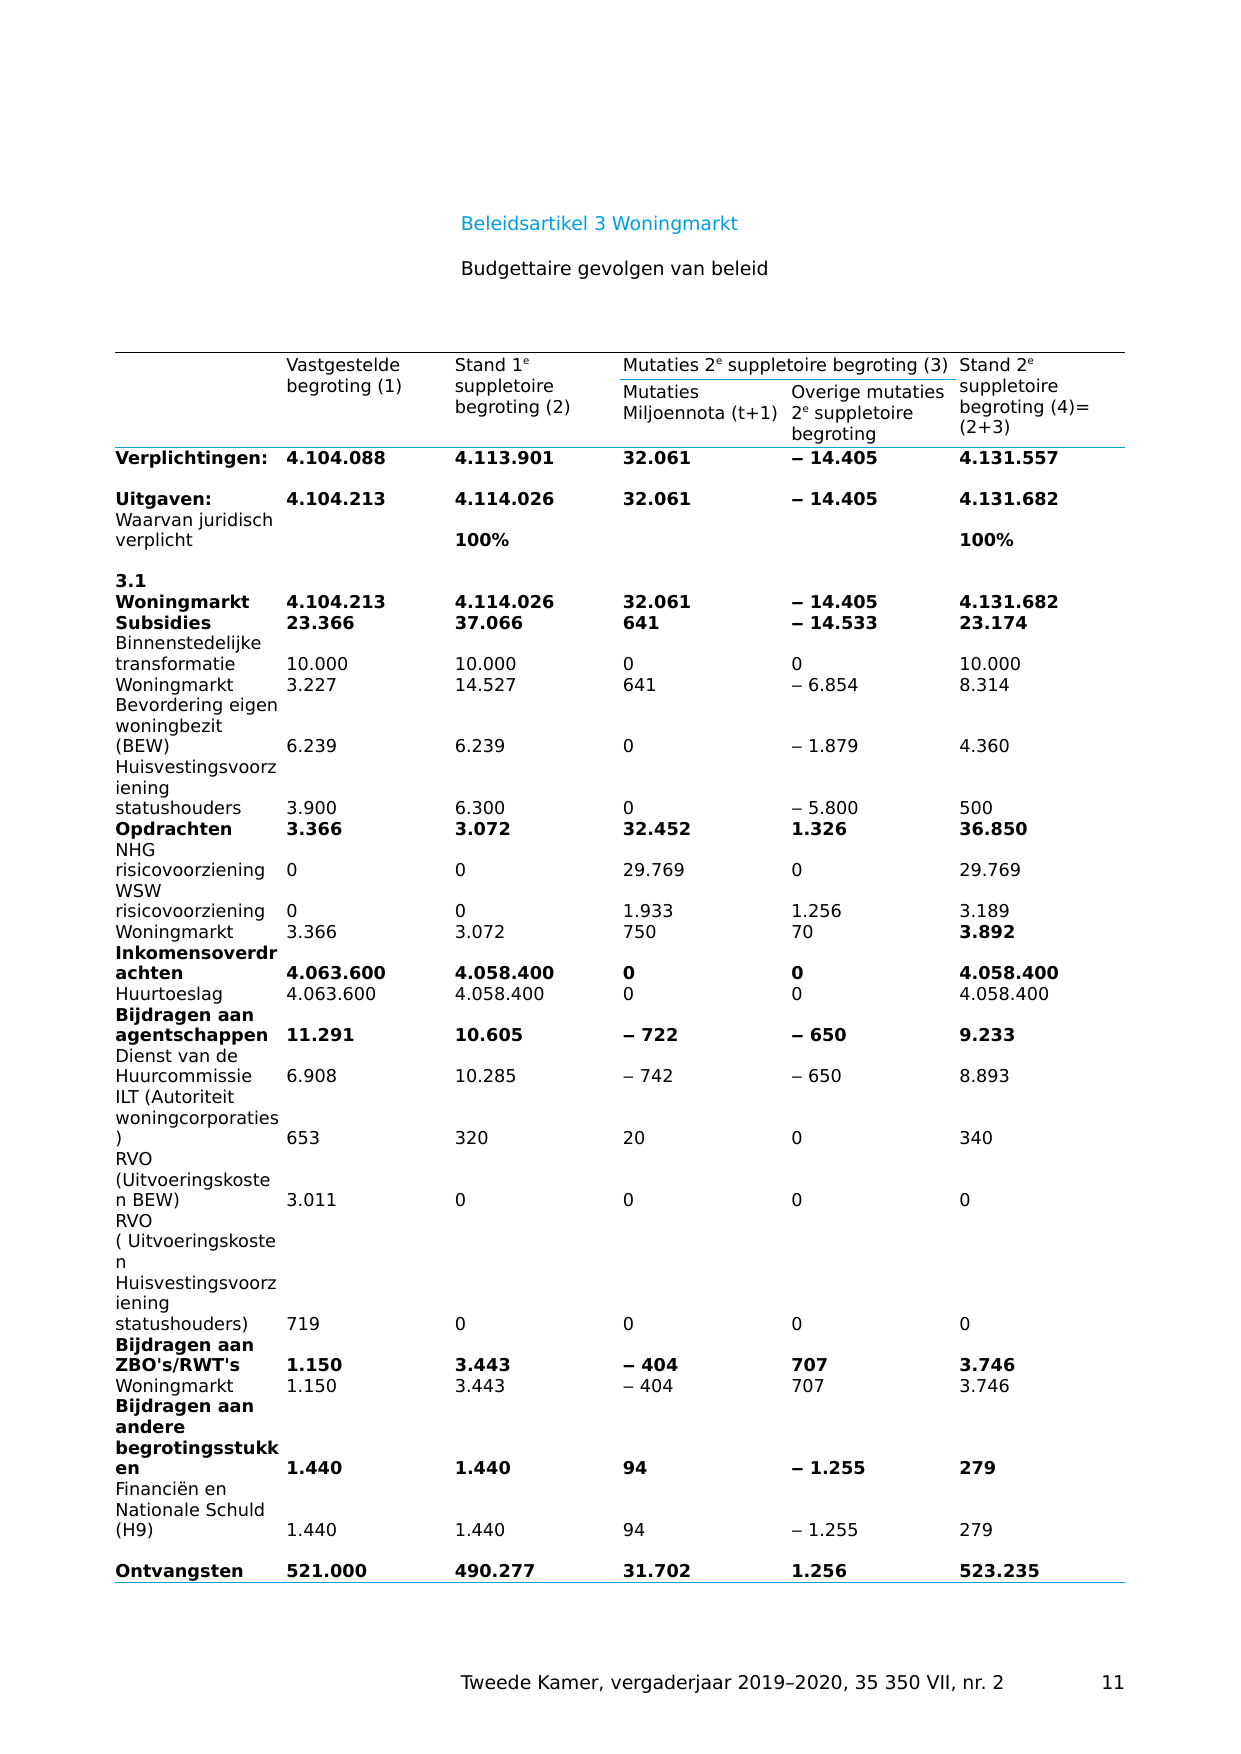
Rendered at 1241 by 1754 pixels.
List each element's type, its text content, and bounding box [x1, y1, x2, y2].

table_cell [452, 468, 620, 489]
table_cell 490.277 [452, 1561, 620, 1582]
table_cell Binnenstedelijke transformatie [115, 633, 283, 674]
table_cell 0 [788, 840, 956, 881]
table_cell ‒ 650 [788, 1046, 956, 1087]
table_cell 8.314 [956, 675, 1125, 695]
table_cell 4.113.901 [452, 448, 620, 468]
table_cell 707 [788, 1376, 956, 1396]
table_cell [283, 551, 452, 571]
table_cell 8.893 [956, 1046, 1125, 1087]
table_cell 4.104.213 [283, 489, 452, 509]
table_cell 10.000 [283, 633, 452, 674]
table_cell ‒ 14.533 [788, 613, 956, 633]
table_cell 3.900 [283, 757, 452, 819]
table_cell 10.285 [452, 1046, 620, 1087]
table_cell Uitgaven: [115, 489, 283, 509]
table_cell 4.063.600 [283, 943, 452, 984]
table_cell [115, 551, 283, 571]
table_cell [452, 1541, 620, 1561]
table_cell ‒ 14.405 [788, 489, 956, 509]
table_cell ‒ 1.255 [788, 1479, 956, 1541]
table_cell 36.850 [956, 819, 1125, 839]
table_cell [283, 1541, 452, 1561]
table_cell [115, 353, 283, 447]
table_cell 32.061 [620, 448, 788, 468]
table_cell 750 [620, 922, 788, 943]
table_cell 3.892 [956, 922, 1125, 943]
table_cell Overige mutaties 2e suppletoire begroting [788, 380, 956, 447]
table_cell 4.104.088 [283, 448, 452, 468]
table_cell [283, 468, 452, 489]
table_cell 0 [956, 1149, 1125, 1211]
table_cell 0 [620, 984, 788, 1004]
table_cell 6.908 [283, 1046, 452, 1087]
table_cell 100% [452, 510, 620, 551]
table_cell 0 [788, 1087, 956, 1149]
table_cell 279 [956, 1479, 1125, 1541]
table_cell [956, 551, 1125, 571]
table_cell 0 [620, 695, 788, 757]
table_cell [620, 551, 788, 571]
table_cell 20 [620, 1087, 788, 1149]
table_cell 0 [788, 943, 956, 984]
table_cell 32.452 [620, 819, 788, 839]
table_cell Opdrachten [115, 819, 283, 839]
table_cell 0 [452, 1149, 620, 1211]
table_cell Dienst van de Huurcommissie [115, 1046, 283, 1087]
table_cell Bijdragen aan ZBO's/RWT's [115, 1335, 283, 1376]
table_cell [452, 551, 620, 571]
table_cell [788, 468, 956, 489]
table_cell 3.366 [283, 819, 452, 839]
table_cell Inkomensoverdrachten [115, 943, 283, 984]
table_cell 1.256 [788, 881, 956, 922]
table_cell Stand 2e suppletoire begroting (4)= (2+3) [956, 353, 1125, 447]
title Budgettaire gevolgen van beleid [461, 258, 1125, 280]
table_cell 10.000 [452, 633, 620, 674]
table_cell Ontvangsten [115, 1561, 283, 1582]
table_cell 0 [956, 1211, 1125, 1334]
table_cell ‒ 650 [788, 1005, 956, 1046]
table_cell Stand 1e suppletoire begroting (2) [452, 353, 620, 447]
table_cell 10.000 [956, 633, 1125, 674]
table_cell ‒ 14.405 [788, 448, 956, 468]
table_cell 3.227 [283, 675, 452, 695]
table_cell 9.233 [956, 1005, 1125, 1046]
table_cell 0 [620, 757, 788, 819]
table_cell 320 [452, 1087, 620, 1149]
table_cell 3.072 [452, 922, 620, 943]
table_cell 1.150 [283, 1335, 452, 1376]
table_cell 3.072 [452, 819, 620, 839]
table_cell 4.063.600 [283, 984, 452, 1004]
table_cell 37.066 [452, 613, 620, 633]
table_cell 0 [620, 633, 788, 674]
table_cell NHG risicovoorziening [115, 840, 283, 881]
table_cell 0 [788, 1149, 956, 1211]
table_cell 340 [956, 1087, 1125, 1149]
table_cell 719 [283, 1211, 452, 1334]
table_cell 1.440 [283, 1479, 452, 1541]
table_cell [788, 551, 956, 571]
table_cell ‒ 1.255 [788, 1396, 956, 1479]
table_cell 1.256 [788, 1561, 956, 1582]
table_cell Woningmarkt [115, 1376, 283, 1396]
table_cell Waarvan juridisch verplicht [115, 510, 283, 551]
table_cell 4.114.026 [452, 571, 620, 613]
table_cell ‒ 404 [620, 1376, 788, 1396]
table_cell [620, 1541, 788, 1561]
table_cell 4.058.400 [452, 984, 620, 1004]
table_cell 0 [788, 984, 956, 1004]
table_cell Mutaties 2e suppletoire begroting (3) [620, 353, 956, 379]
table_cell 0 [620, 1149, 788, 1211]
table_cell Bevordering eigen woningbezit (BEW) [115, 695, 283, 757]
table_cell 3.011 [283, 1149, 452, 1211]
table_cell 6.239 [452, 695, 620, 757]
table_cell 4.360 [956, 695, 1125, 757]
table_cell Woningmarkt [115, 675, 283, 695]
table_cell ‒ 404 [620, 1335, 788, 1376]
table_cell 94 [620, 1396, 788, 1479]
table_cell 3.443 [452, 1335, 620, 1376]
table_cell 1.150 [283, 1376, 452, 1396]
table_cell 4.131.557 [956, 448, 1125, 468]
table_cell 653 [283, 1087, 452, 1149]
table_cell 0 [283, 840, 452, 881]
table_cell 1.326 [788, 819, 956, 839]
table_cell 641 [620, 613, 788, 633]
table_cell [956, 468, 1125, 489]
table_cell 29.769 [620, 840, 788, 881]
table_cell 94 [620, 1479, 788, 1541]
table_cell 523.235 [956, 1561, 1125, 1582]
table_cell Vastgestelde begroting (1) [283, 353, 452, 447]
table_cell [620, 468, 788, 489]
table_cell 3.443 [452, 1376, 620, 1396]
table_cell 3.746 [956, 1376, 1125, 1396]
table_cell Mutaties Miljoennota (t+1) [620, 380, 788, 447]
table_cell 1.440 [452, 1396, 620, 1479]
table_cell 70 [788, 922, 956, 943]
table_cell Subsidies [115, 613, 283, 633]
table_cell [788, 1541, 956, 1561]
table_cell 0 [283, 881, 452, 922]
table_cell 521.000 [283, 1561, 452, 1582]
table_cell 4.131.682 [956, 489, 1125, 509]
table_cell 4.058.400 [452, 943, 620, 984]
table_cell ILT (Autoriteit woningcorporaties) [115, 1087, 283, 1149]
table_cell 6.300 [452, 757, 620, 819]
table_cell [956, 1541, 1125, 1561]
table_cell 32.061 [620, 571, 788, 613]
title Beleidsartikel 3 Woningmarkt [461, 213, 1125, 235]
table_cell [788, 510, 956, 551]
table_cell 3.746 [956, 1335, 1125, 1376]
table_header Tabel 6 Budgettaire gevolgen van beleid art. 3 Woningmarkt (Tweede suppletoire begroting) (bedragen x € 1.000) [115, 304, 1125, 352]
table_cell ‒ 742 [620, 1046, 788, 1087]
table_cell WSW risicovoorziening [115, 881, 283, 922]
table_cell 3.189 [956, 881, 1125, 922]
table_cell [115, 1541, 283, 1561]
table_cell 23.174 [956, 613, 1125, 633]
table_cell 0 [620, 1211, 788, 1334]
table_cell 3.1 Woningmarkt [115, 571, 283, 613]
table_cell 10.605 [452, 1005, 620, 1046]
table_cell 32.061 [620, 489, 788, 509]
table_cell RVO ( Uitvoeringskosten Huisvestingsvoorziening statushouders) [115, 1211, 283, 1334]
table_cell [283, 510, 452, 551]
table_cell 6.239 [283, 695, 452, 757]
table_cell ‒ 6.854 [788, 675, 956, 695]
table_cell 4.058.400 [956, 984, 1125, 1004]
table_cell ‒ 5.800 [788, 757, 956, 819]
table_cell 23.366 [283, 613, 452, 633]
table_cell Huurtoeslag [115, 984, 283, 1004]
table_cell Financiën en Nationale Schuld (H9) [115, 1479, 283, 1541]
table_cell [620, 510, 788, 551]
table_cell 4.058.400 [956, 943, 1125, 984]
table_cell 707 [788, 1335, 956, 1376]
table_cell 14.527 [452, 675, 620, 695]
table_cell [115, 468, 283, 489]
table_cell 1.440 [452, 1479, 620, 1541]
table_cell 29.769 [956, 840, 1125, 881]
table_cell Bijdragen aan agentschappen [115, 1005, 283, 1046]
table_cell 3.366 [283, 922, 452, 943]
table_cell 0 [788, 1211, 956, 1334]
table_cell 0 [620, 943, 788, 984]
table_cell 0 [452, 1211, 620, 1334]
table_cell Woningmarkt [115, 922, 283, 943]
table_cell Verplichtingen: [115, 448, 283, 468]
table_cell 4.104.213 [283, 571, 452, 613]
table_cell 31.702 [620, 1561, 788, 1582]
table_cell 641 [620, 675, 788, 695]
table_cell RVO (Uitvoeringskosten BEW) [115, 1149, 283, 1211]
table_cell 1.933 [620, 881, 788, 922]
table_cell 279 [956, 1396, 1125, 1479]
table_cell Huisvestingsvoorziening statushouders [115, 757, 283, 819]
table_cell ‒ 14.405 [788, 571, 956, 613]
table_cell 11.291 [283, 1005, 452, 1046]
table_cell 100% [956, 510, 1125, 551]
table_cell 500 [956, 757, 1125, 819]
table_cell 0 [452, 840, 620, 881]
table_cell 0 [788, 633, 956, 674]
table_cell 4.131.682 [956, 571, 1125, 613]
table_cell 4.114.026 [452, 489, 620, 509]
table_cell 1.440 [283, 1396, 452, 1479]
table_cell 0 [452, 881, 620, 922]
table_cell ‒ 1.879 [788, 695, 956, 757]
table_cell Bijdragen aan andere begrotingsstukken [115, 1396, 283, 1479]
table_cell ‒ 722 [620, 1005, 788, 1046]
